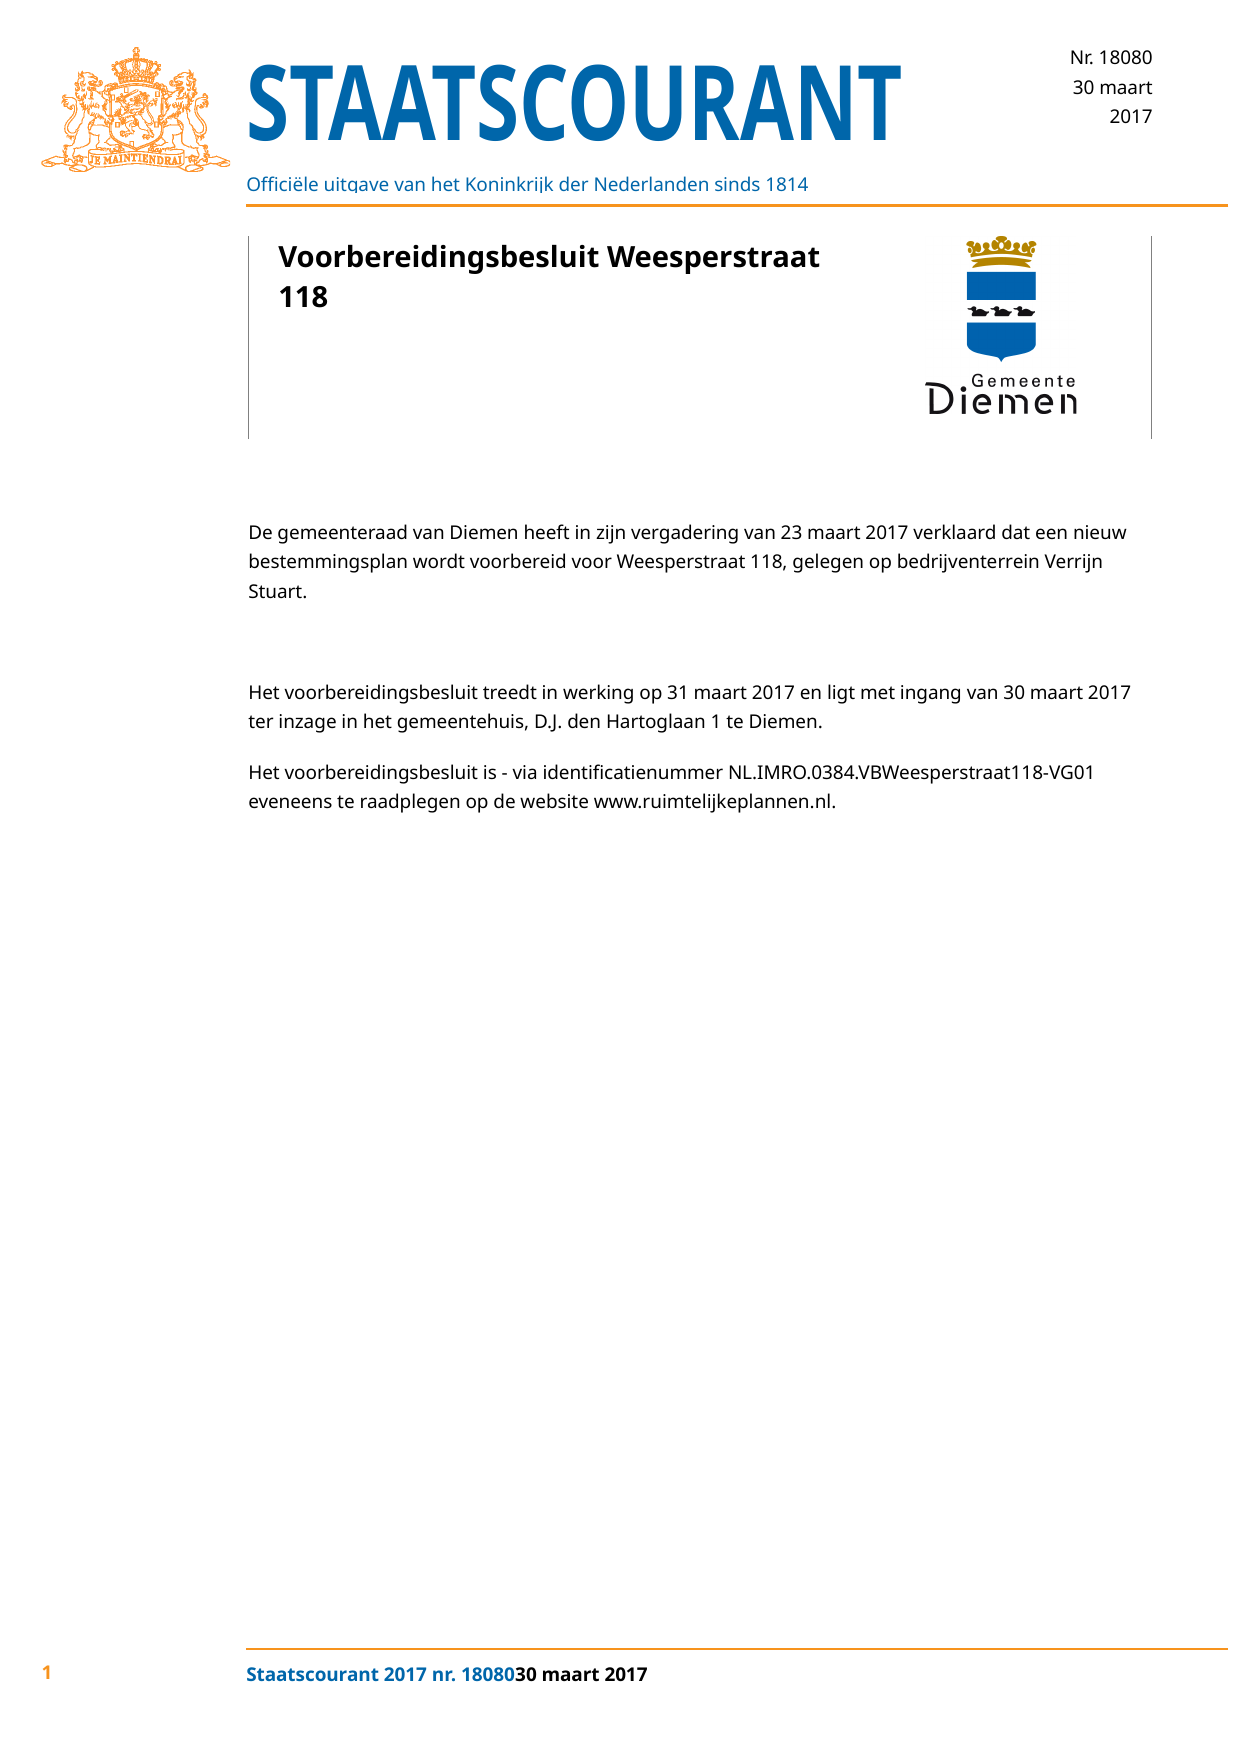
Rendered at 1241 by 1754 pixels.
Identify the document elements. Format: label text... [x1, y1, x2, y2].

text Het voorbereidingsbesluit treedt in werking op 31 maart 2017 en ligt met ingang van 30 maart 2017 ter inzage in het gemeentehuis, D.J. den Hartoglaan 1 te Diemen. [248, 679, 1152, 734]
table_header [850, 236, 925, 413]
picture [41, 47, 231, 172]
text De gemeenteraad van Diemen heeft in zijn vergadering van 23 maart 2017 verklaard dat een nieuw bestemmingsplan wordt voorbereid voor Weesperstraat 118, gelegen op bedrijventerrein Verrijn Stuart. [248, 519, 1152, 604]
table_header [850, 414, 1151, 439]
text Het voorbereidingsbesluit is - via identificatienummer NL.IMRO.0384.VBWeesperstraat118-VG01 eveneens te raadplegen op de website www.ruimtelijkeplannen.nl. [248, 759, 1152, 814]
picture [925, 236, 1077, 414]
table_header Voorbereidingsbesluit Weesperstraat 118 [249, 236, 850, 439]
table_header [1077, 236, 1151, 413]
